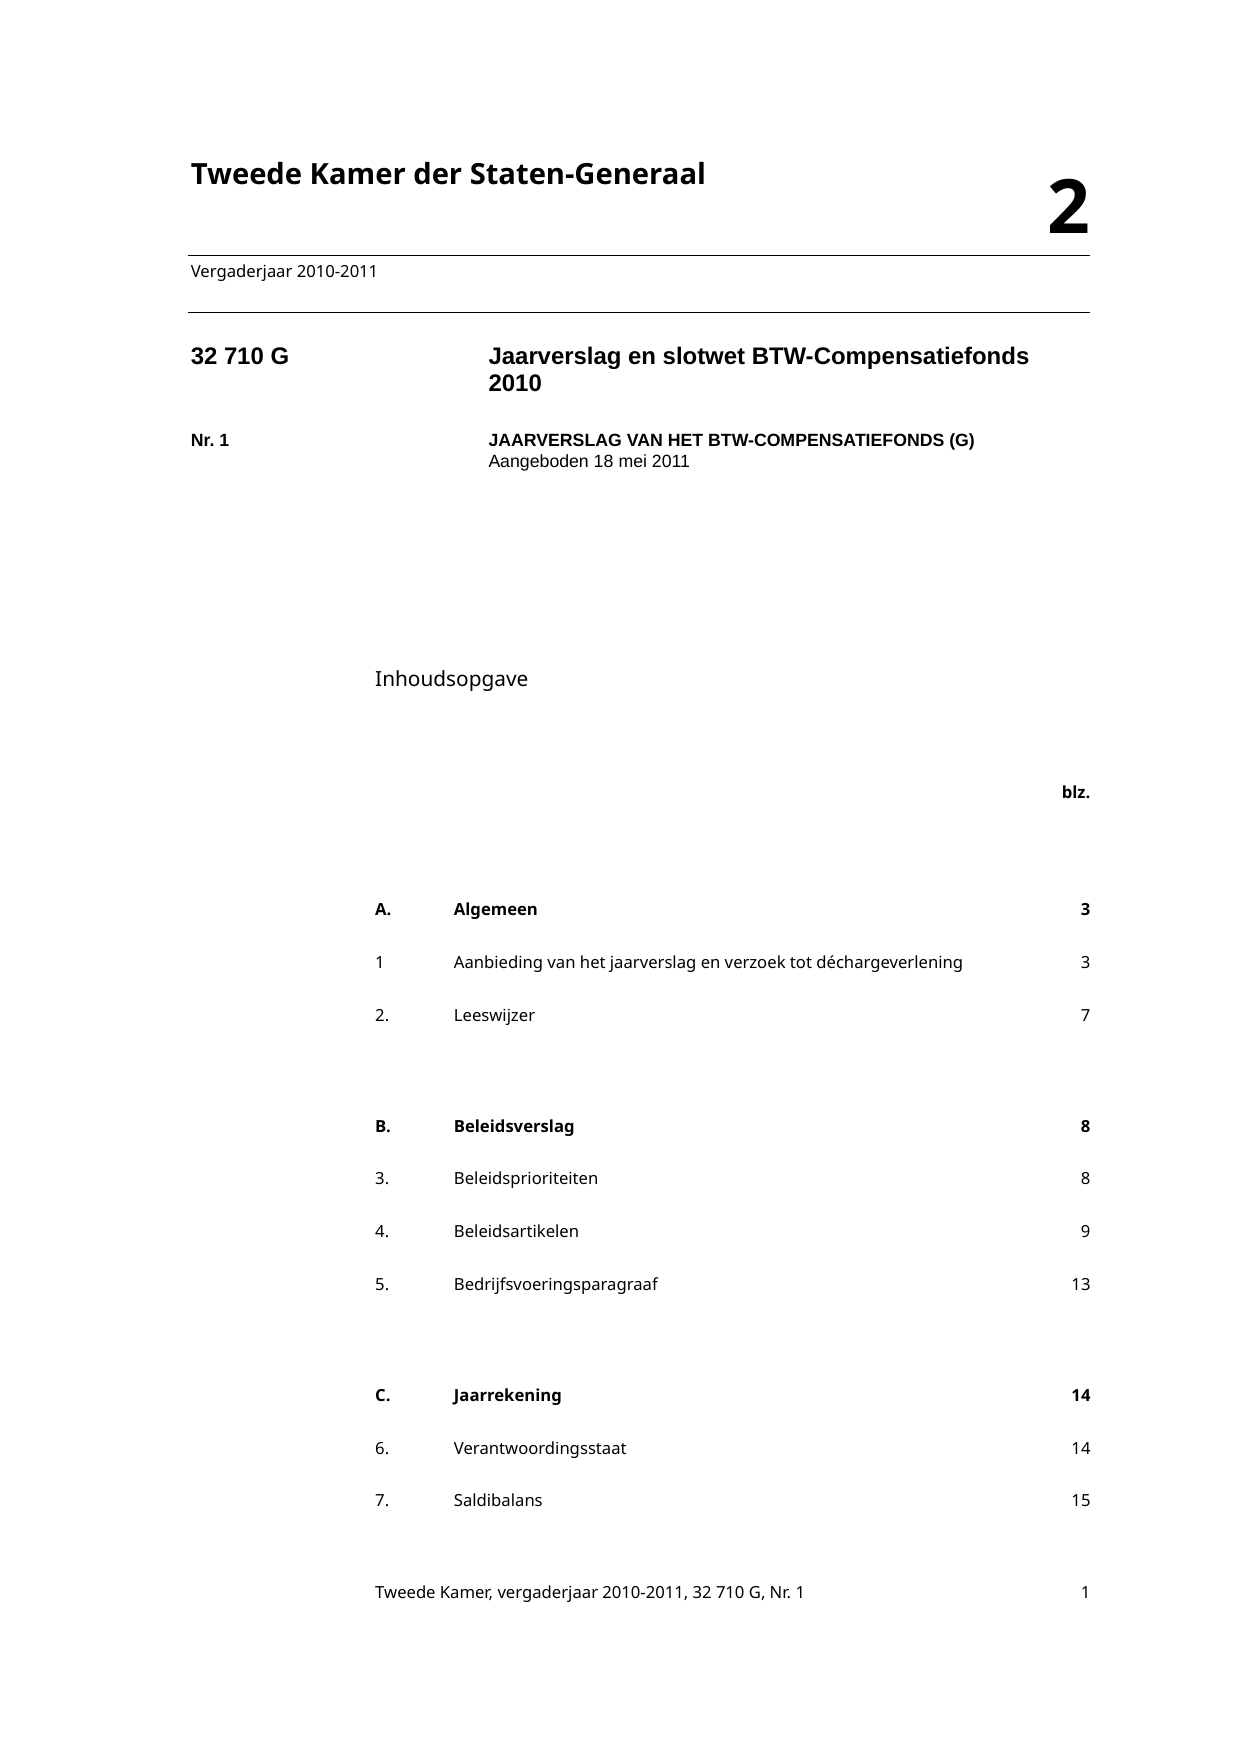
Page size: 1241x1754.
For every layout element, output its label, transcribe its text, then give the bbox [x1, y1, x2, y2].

table_header Tweede Kamer der Staten-Generaal [188, 150, 909, 255]
table_header blz. [1026, 781, 1090, 839]
table_cell Algemeen [454, 898, 1026, 950]
table_cell [188, 313, 485, 339]
table_cell [1026, 839, 1090, 898]
table_cell Saldibalans [454, 1489, 1026, 1512]
table_cell 7 [1026, 1003, 1090, 1056]
table_cell [375, 1056, 454, 1114]
table_cell [454, 1056, 1026, 1114]
table_cell 1 [375, 950, 454, 1003]
table_cell [454, 839, 1026, 898]
subtitle Inhoudsopgave [375, 664, 1090, 693]
table_cell 9 [1026, 1220, 1090, 1272]
table_cell 8 [1026, 1167, 1090, 1220]
table_cell [375, 1325, 454, 1383]
table_cell 32 710 G [188, 339, 485, 427]
table_cell Aanbieding van het jaarverslag en verzoek tot déchargeverlening [454, 950, 1026, 1003]
table_cell Nr. 1 [188, 427, 485, 546]
table_cell 14 [1026, 1436, 1090, 1489]
table_header [454, 781, 1026, 839]
table_cell 8 [1026, 1114, 1090, 1167]
table_cell Jaarverslag en slotwet BTW-Compensatiefonds 2010 [485, 339, 1090, 427]
table_cell Vergaderjaar 2010-2011 [188, 256, 485, 312]
table_cell 14 [1026, 1384, 1090, 1436]
table_cell 6. [375, 1436, 454, 1489]
table_cell [1026, 1056, 1090, 1114]
table_cell C. [375, 1384, 454, 1436]
table_cell [485, 256, 1090, 312]
table_cell Beleidsverslag [454, 1114, 1026, 1167]
table_cell Verantwoordingsstaat [454, 1436, 1026, 1489]
table_cell Beleidsartikelen [454, 1220, 1026, 1272]
table_cell B. [375, 1114, 454, 1167]
table_cell 2. [375, 1003, 454, 1056]
table_cell 15 [1026, 1489, 1090, 1512]
table_cell Bedrijfsvoeringsparagraaf [454, 1273, 1026, 1325]
table_cell 7. [375, 1489, 454, 1512]
table_header [375, 781, 454, 839]
table_cell 3. [375, 1167, 454, 1220]
table_cell 5. [375, 1273, 454, 1325]
table_cell Beleidsprioriteiten [454, 1167, 1026, 1220]
table_cell 4. [375, 1220, 454, 1272]
table_cell 3 [1026, 950, 1090, 1003]
table_cell Leeswijzer [454, 1003, 1026, 1056]
table_cell [375, 839, 454, 898]
table_cell A. [375, 898, 454, 950]
table_cell [454, 1325, 1026, 1383]
table_cell [485, 313, 1090, 339]
table_cell 13 [1026, 1273, 1090, 1325]
table_cell [1026, 1325, 1090, 1383]
table_cell 3 [1026, 898, 1090, 950]
table_header 2 [910, 150, 1090, 255]
table_cell Jaarrekening [454, 1384, 1026, 1436]
table_cell JAARVERSLAG VAN HET BTW-COMPENSATIEFONDS (G) Aangeboden 18 mei 2011 [485, 427, 1090, 546]
